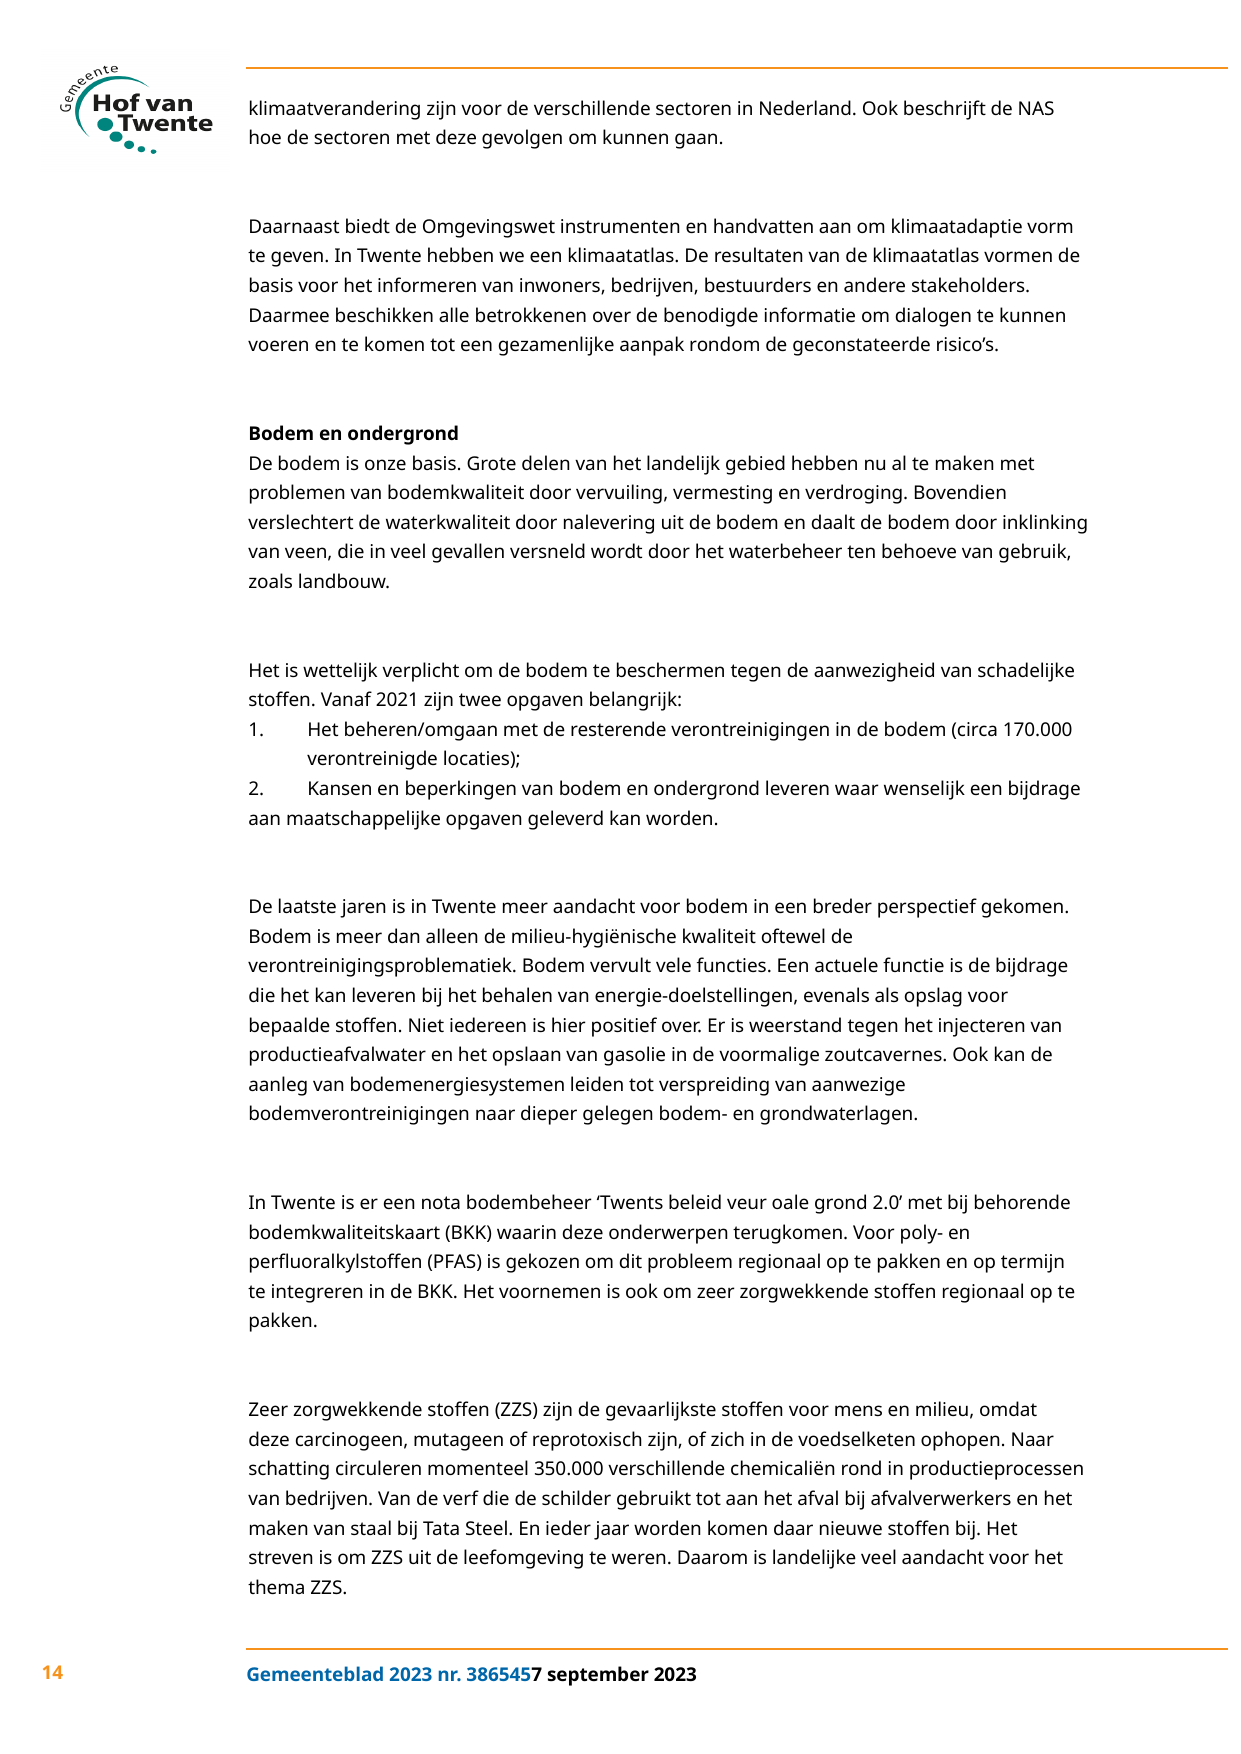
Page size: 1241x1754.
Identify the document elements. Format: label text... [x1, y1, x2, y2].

text De bodem is onze basis. Grote delen van het landelijk gebied hebben nu al te maken met [248, 450, 1152, 476]
text Het is wettelijk verplicht om de bodem te beschermen tegen de aanwezigheid van schadelijke [248, 657, 1152, 683]
list Het beheren/omgaan met de resterende verontreinigingen in de bodem (circa 170.000 verontreinigde locaties); [248, 716, 1152, 771]
text bodemverontreinigingen naar dieper gelegen bodem- en grondwaterlagen. [248, 1101, 1152, 1126]
text Daarmee beschikken alle betrokkenen over de benodigde informatie om dialogen te kunnen [248, 302, 1152, 328]
text klimaatverandering zijn voor de verschillende sectoren in Nederland. Ook beschrijft de NAS [248, 95, 1152, 121]
text die het kan leveren bij het behalen van energie-doelstellingen, evenals als opslag voor [248, 982, 1152, 1008]
text aanleg van bodemenergiesystemen leiden tot verspreiding van aanwezige [248, 1071, 1152, 1097]
text Bodem en ondergrond [248, 420, 1152, 446]
text bepaalde stoffen. Niet iedereen is hier positief over. Er is weerstand tegen het injecteren van [248, 1012, 1152, 1038]
text Bodem is meer dan alleen de milieu-hygiënische kwaliteit oftewel de [248, 923, 1152, 949]
text hoe de sectoren met deze gevolgen om kunnen gaan. [248, 124, 1152, 150]
text deze carcinogeen, mutageen of reprotoxisch zijn, of zich in de voedselketen ophopen. Naar [248, 1426, 1152, 1452]
text perfluoralkylstoffen (PFAS) is gekozen om dit probleem regionaal op te pakken en op termijn [248, 1248, 1152, 1274]
text thema ZZS. [248, 1574, 1152, 1600]
text In Twente is er een nota bodembeheer ‘Twents beleid veur oale grond 2.0’ met bij behorende [248, 1189, 1152, 1215]
text stoffen. Vanaf 2021 zijn twee opgaven belangrijk: [248, 686, 1152, 712]
text maken van staal bij Tata Steel. En ieder jaar worden komen daar nieuwe stoffen bij. Het [248, 1515, 1152, 1541]
text voeren en te komen tot een gezamenlijke aanpak rondom de geconstateerde risico’s. [248, 331, 1152, 357]
text problemen van bodemkwaliteit door vervuiling, vermesting en verdroging. Bovendien [248, 479, 1152, 505]
picture [41, 47, 231, 172]
text streven is om ZZS uit de leefomgeving te weren. Daarom is landelijke veel aandacht voor het [248, 1544, 1152, 1570]
text aan maatschappelijke opgaven geleverd kan worden. [248, 805, 1152, 831]
text schatting circuleren momenteel 350.000 verschillende chemicaliën rond in productieprocessen [248, 1456, 1152, 1481]
text De laatste jaren is in Twente meer aandacht voor bodem in een breder perspectief gekomen. [248, 893, 1152, 919]
text bodemkwaliteitskaart (BKK) waarin deze onderwerpen terugkomen. Voor poly- en [248, 1219, 1152, 1245]
text zoals landbouw. [248, 568, 1152, 594]
list Kansen en beperkingen van bodem en ondergrond leveren waar wenselijk een bijdrage [248, 775, 1152, 801]
text verontreinigingsproblematiek. Bodem vervult vele functies. Een actuele functie is de bijdrage [248, 953, 1152, 978]
text verslechtert de waterkwaliteit door nalevering uit de bodem en daalt de bodem door inklinking [248, 509, 1152, 535]
text te integreren in de BKK. Het voornemen is ook om zeer zorgwekkende stoffen regionaal op te [248, 1278, 1152, 1304]
text te geven. In Twente hebben we een klimaatatlas. De resultaten van de klimaatatlas vormen de [248, 243, 1152, 268]
text pakken. [248, 1308, 1152, 1333]
text van bedrijven. Van de verf die de schilder gebruikt tot aan het afval bij afvalverwerkers en het [248, 1485, 1152, 1511]
text van veen, die in veel gevallen versneld wordt door het waterbeheer ten behoeve van gebruik, [248, 538, 1152, 564]
text productieafvalwater en het opslaan van gasolie in de voormalige zoutcavernes. Ook kan de [248, 1041, 1152, 1067]
text Daarnaast biedt de Omgevingswet instrumenten en handvatten aan om klimaatadaptie vorm [248, 213, 1152, 239]
text Zeer zorgwekkende stoffen (ZZS) zijn de gevaarlijkste stoffen voor mens en milieu, omdat [248, 1396, 1152, 1422]
text basis voor het informeren van inwoners, bedrijven, bestuurders en andere stakeholders. [248, 272, 1152, 298]
